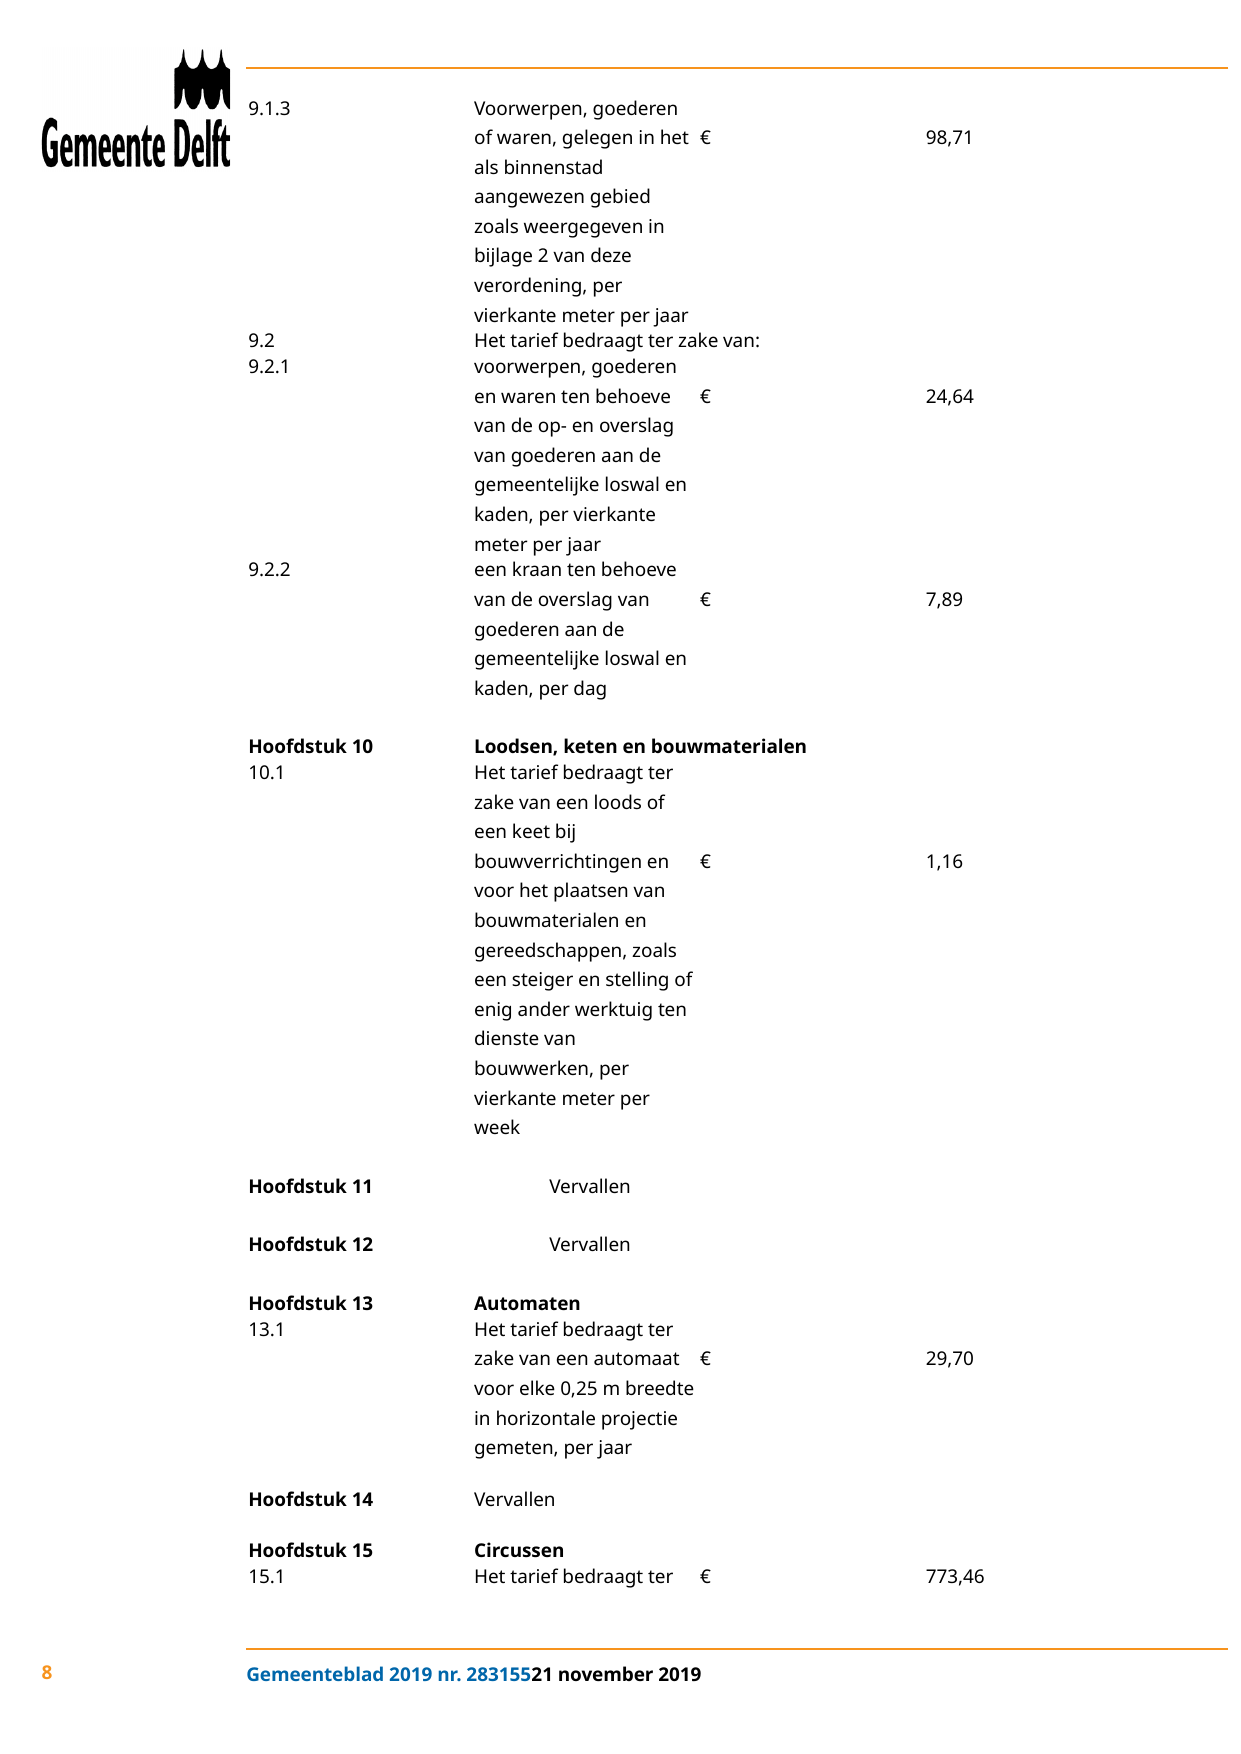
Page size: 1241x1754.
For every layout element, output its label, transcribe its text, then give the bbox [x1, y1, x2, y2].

table_cell [700, 1511, 926, 1537]
table_cell [700, 1537, 926, 1563]
table_cell Het tarief bedraagt ter zake van: [474, 328, 1152, 353]
table_cell [474, 1511, 700, 1537]
table_header Hoofdstuk 13 [248, 1290, 474, 1316]
table_cell Het tarief bedraagt ter zake van een loods of een keet bij bouwverrichtingen en voor het plaatsen van bouwmaterialen en gereedschappen, zoals een steiger en stelling of enig ander werktuig ten dienste van bouwwerken, per vierkante meter per week [474, 759, 700, 1140]
table_cell 15.1 [248, 1563, 474, 1589]
table_cell een kraan ten behoeve van de overslag van goederen aan de gemeentelijke loswal en kaden, per dag [474, 557, 700, 701]
table_cell Vervallen [474, 1486, 926, 1511]
table_cell Circussen [474, 1537, 700, 1563]
table_cell 1,16 [926, 759, 1152, 1140]
picture [41, 47, 231, 172]
table_cell € [700, 557, 926, 701]
table_header [850, 1232, 1152, 1257]
table_cell 9.1.3 [248, 95, 474, 328]
table_cell 29,70 [926, 1316, 1152, 1460]
table_cell 9.2.2 [248, 557, 474, 701]
table_cell 773,46 [926, 1563, 1152, 1589]
table_header [926, 1290, 1152, 1316]
table_cell Hoofdstuk 14 [248, 1486, 474, 1511]
table_header Vervallen [549, 1232, 850, 1257]
table_cell 9.2 [248, 328, 474, 353]
table_cell voorwerpen, goederen en waren ten behoeve van de op- en overslag van goederen aan de gemeentelijke loswal en kaden, per vierkante meter per jaar [474, 353, 700, 557]
table_header Vervallen [549, 1173, 850, 1199]
table_header Hoofdstuk 11 [248, 1173, 549, 1199]
table_cell € [700, 1316, 926, 1460]
table_cell Hoofdstuk 15 [248, 1537, 474, 1563]
table_cell 24,64 [926, 353, 1152, 557]
table_cell [474, 1460, 700, 1486]
table_header Loodsen, keten en bouwmaterialen [474, 734, 1152, 759]
table_header Automaten [474, 1290, 926, 1316]
table_cell 98,71 [926, 95, 1152, 328]
table_cell [926, 1537, 1152, 1563]
table_cell [248, 1460, 474, 1486]
table_header Hoofdstuk 10 [248, 734, 474, 759]
table_cell [926, 1511, 1152, 1537]
table_cell [926, 1460, 1152, 1486]
table_cell 10.1 [248, 759, 474, 1140]
table_cell [926, 1486, 1152, 1511]
table_cell € [700, 1563, 926, 1589]
table_cell 7,89 [926, 557, 1152, 701]
table_cell € [700, 353, 926, 557]
table_cell Voorwerpen, goederen of waren, gelegen in het als binnenstad aangewezen gebied zoals weergegeven in bijlage 2 van deze verordening, per vierkante meter per jaar [474, 95, 700, 328]
table_header [850, 1173, 1152, 1199]
table_cell € [700, 759, 926, 1140]
table_cell 13.1 [248, 1316, 474, 1460]
table_cell Het tarief bedraagt ter zake van een automaat voor elke 0,25 m breedte in horizontale projectie gemeten, per jaar [474, 1316, 700, 1460]
table_cell [248, 1511, 474, 1537]
table_cell 9.2.1 [248, 353, 474, 557]
table_cell Het tarief bedraagt ter [474, 1563, 700, 1589]
table_cell [700, 1460, 926, 1486]
table_header Hoofdstuk 12 [248, 1232, 549, 1257]
table_cell € [700, 95, 926, 328]
